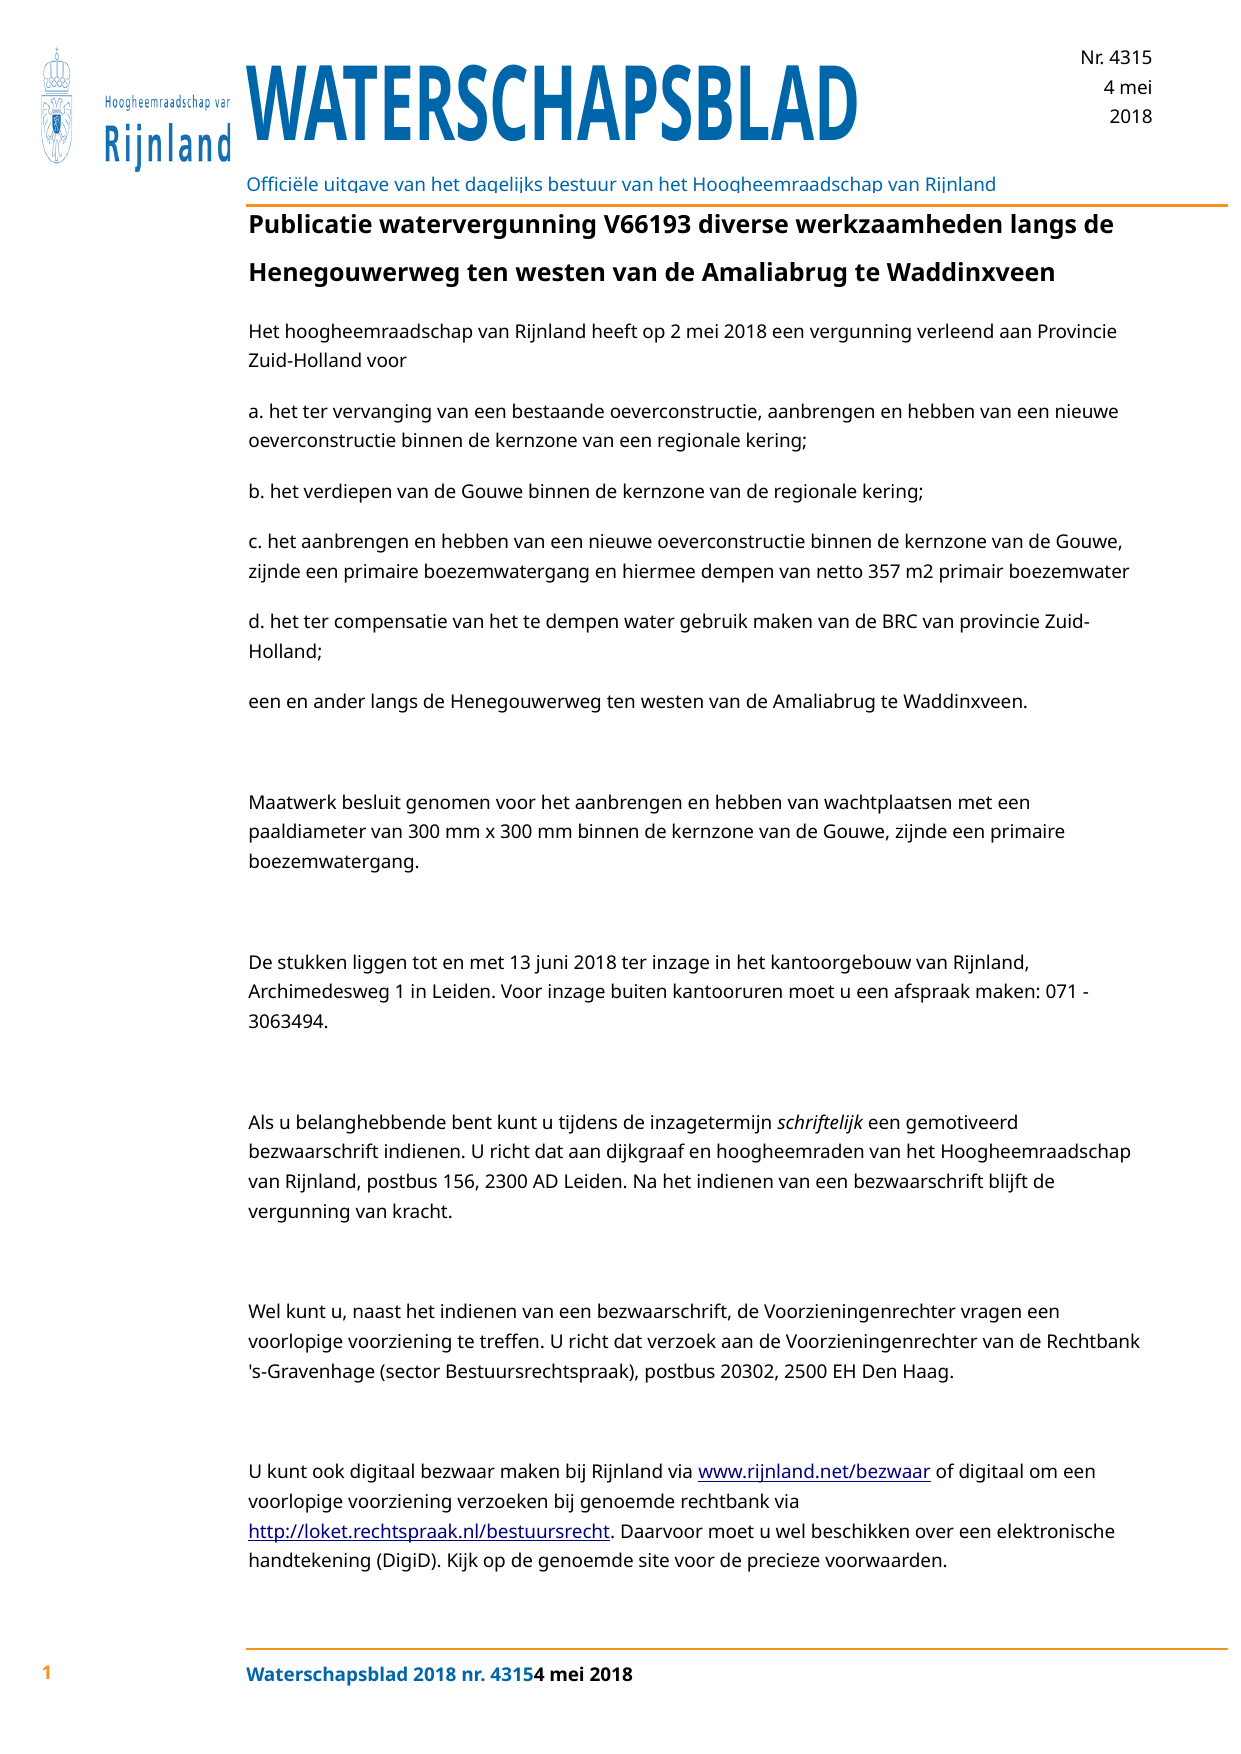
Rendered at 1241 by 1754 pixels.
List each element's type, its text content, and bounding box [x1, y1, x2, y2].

text Wel kunt u, naast het indienen van een bezwaarschrift, de Voorzieningenrechter vragen een voorlopige voorziening te treffen. U richt dat verzoek aan de Voorzieningenrechter van de Rechtbank 's-Gravenhage (sector Bestuursrechtspraak), postbus 20302, 2500 EH Den Haag. [248, 1299, 1152, 1384]
text Het hoogheemraadschap van Rijnland heeft op 2 mei 2018 een vergunning verleend aan Provincie Zuid-Holland voor [248, 318, 1152, 373]
text b. het verdiepen van de Gouwe binnen de kernzone van de regionale kering; [248, 478, 1152, 504]
text U kunt ook digitaal bezwaar maken bij Rijnland via www.rijnland.net/bezwaar of digitaal om een voorlopige voorziening verzoeken bij genoemde rechtbank via http://loket.rechtspraak.nl/bestuursrecht. Daarvoor moet u wel beschikken over een elektronische handtekening (DigiD). Kijk op de genoemde site voor de precieze voorwaarden. [248, 1459, 1152, 1573]
text Publicatie watervergunning V66193 diverse werkzaamheden langs de Henegouwerweg ten westen van de Amaliabrug te Waddinxveen [248, 207, 1152, 288]
text een en ander langs de Henegouwerweg ten westen van de Amaliabrug te Waddinxveen. [248, 688, 1152, 714]
text De stukken liggen tot en met 13 juni 2018 ter inzage in het kantoorgebouw van Rijnland, Archimedesweg 1 in Leiden. Voor inzage buiten kantooruren moet u een afspraak maken: 071 - 3063494. [248, 949, 1152, 1034]
text Maatwerk besluit genomen voor het aanbrengen en hebben van wachtplaatsen met een paaldiameter van 300 mm x 300 mm binnen de kernzone van de Gouwe, zijnde een primaire boezemwatergang. [248, 789, 1152, 874]
text Als u belanghebbende bent kunt u tijdens de inzagetermijn schriftelijk een gemotiveerd bezwaarschrift indienen. U richt dat aan dijkgraaf en hoogheemraden van het Hoogheemraadschap van Rijnland, postbus 156, 2300 AD Leiden. Na het indienen van een bezwaarschrift blijft de vergunning van kracht. [248, 1109, 1152, 1224]
text c. het aanbrengen en hebben van een nieuwe oeverconstructie binnen de kernzone van de Gouwe, zijnde een primaire boezemwatergang en hiermee dempen van netto 357 m2 primair boezemwater [248, 528, 1152, 584]
text a. het ter vervanging van een bestaande oeverconstructie, aanbrengen en hebben van een nieuwe oeverconstructie binnen de kernzone van een regionale kering; [248, 398, 1152, 453]
picture [41, 47, 231, 172]
text d. het ter compensatie van het te dempen water gebruik maken van de BRC van provincie Zuid-Holland; [248, 608, 1152, 664]
